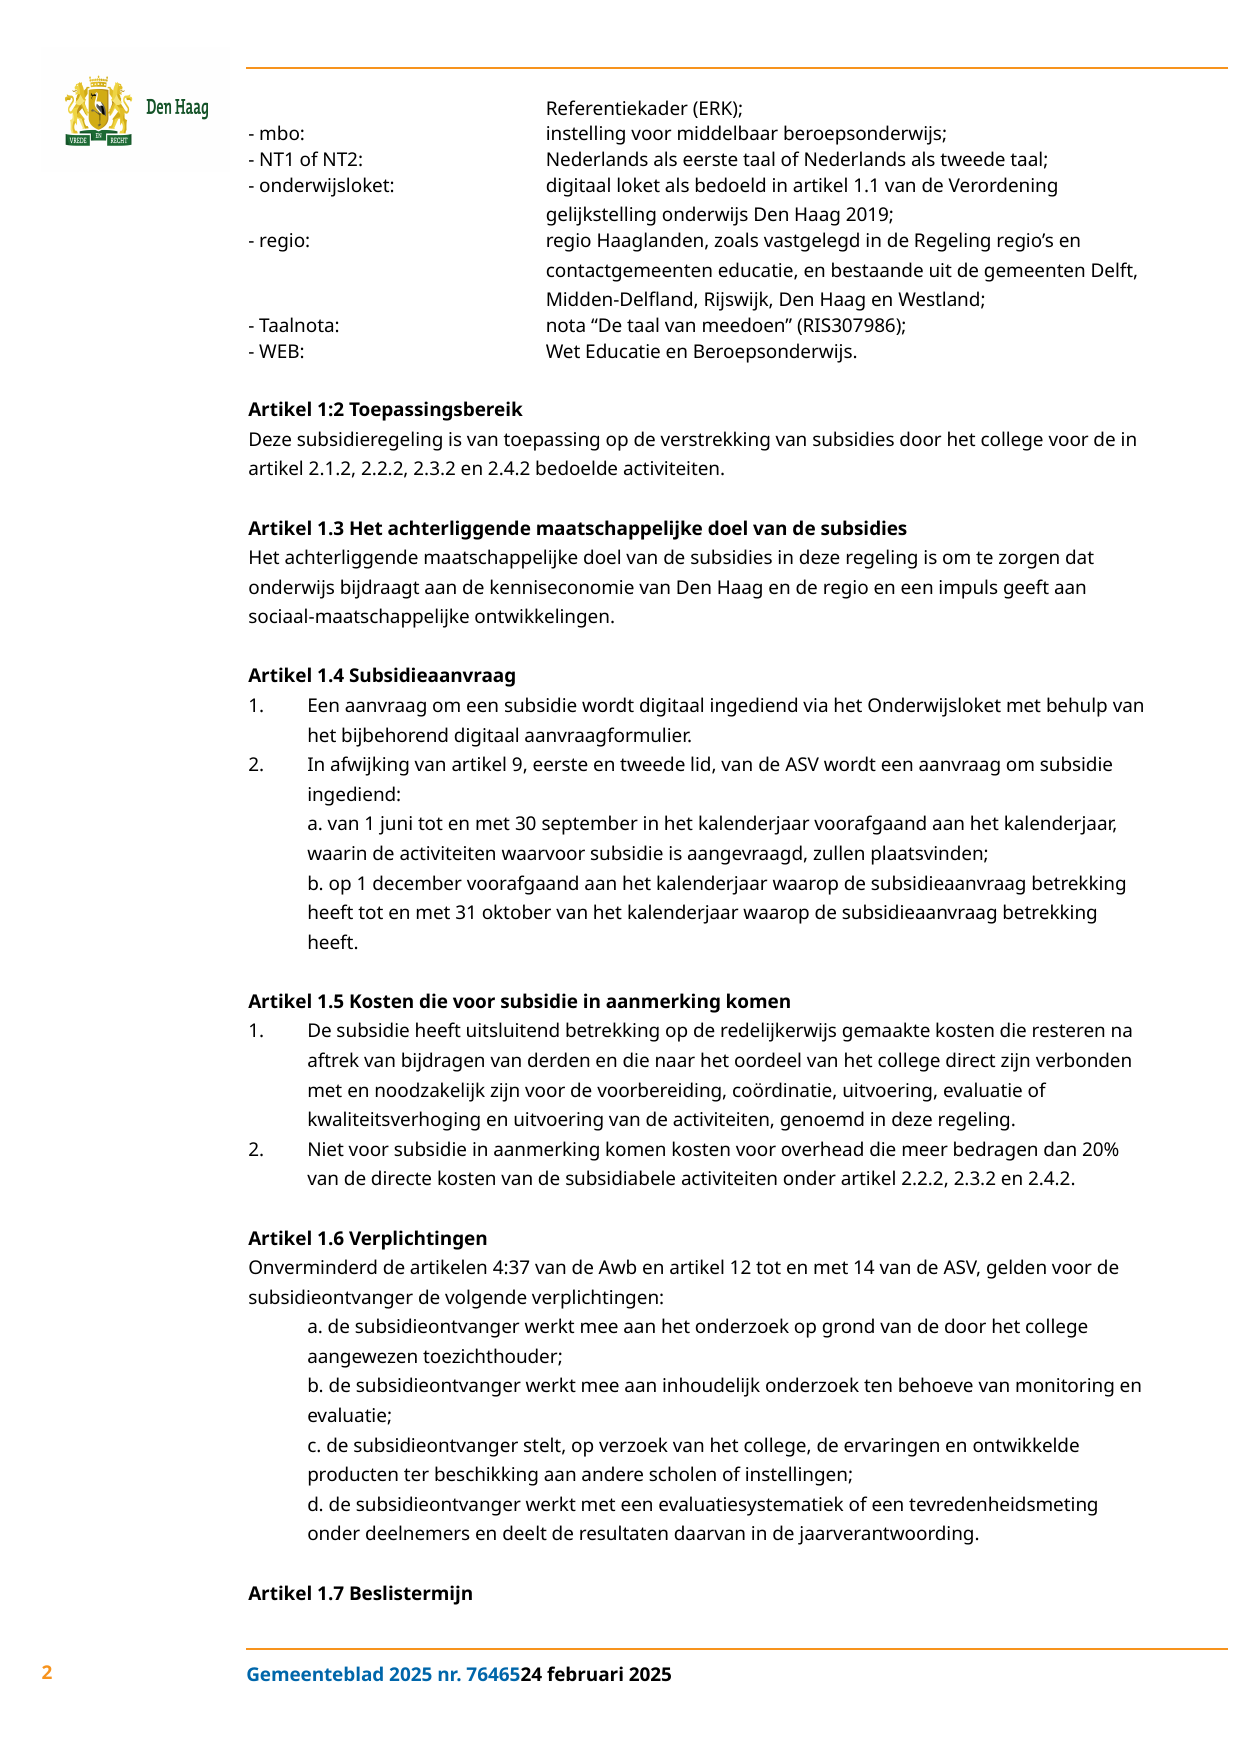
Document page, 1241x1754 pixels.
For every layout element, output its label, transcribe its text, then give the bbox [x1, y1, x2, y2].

table_cell - mbo: [248, 121, 546, 146]
text Artikel 1.4 Subsidieaanvraag [248, 663, 1152, 688]
table_cell - WEB: [248, 338, 546, 364]
table_cell Referentiekader (ERK); [546, 95, 1152, 121]
list Niet voor subsidie in aanmerking komen kosten voor overhead die meer bedragen dan 20% van de directe kosten van de subsidiabele activiteiten onder artikel 2.2.2, 2.3.2 en 2.4.2. [248, 1136, 1152, 1191]
table_cell Nederlands als eerste taal of Nederlands als tweede taal; [546, 146, 1152, 172]
text Artikel 1.7 Beslistermijn [248, 1580, 1152, 1606]
picture [41, 47, 231, 172]
text Het achterliggende maatschappelijke doel van de subsidies in deze regeling is om te zorgen dat onderwijs bijdraagt aan de kenniseconomie van Den Haag en de regio en een impuls geeft aan sociaal-maatschappelijke ontwikkelingen. [248, 544, 1152, 629]
list In afwijking van artikel 9, eerste en tweede lid, van de ASV wordt een aanvraag om subsidie ingediend: [248, 751, 1152, 807]
list d. de subsidieontvanger werkt met een evaluatiesystematiek of een tevredenheidsmeting onder deelnemers en deelt de resultaten daarvan in de jaarverantwoording. [248, 1491, 1152, 1546]
list c. de subsidieontvanger stelt, op verzoek van het college, de ervaringen en ontwikkelde producten ter beschikking aan andere scholen of instellingen; [248, 1432, 1152, 1487]
table_cell regio Haaglanden, zoals vastgelegd in de Regeling regio’s en contactgemeenten educatie, en bestaande uit de gemeenten Delft, Midden-Delfland, Rijswijk, Den Haag en Westland; [546, 227, 1152, 312]
table_cell instelling voor middelbaar beroepsonderwijs; [546, 121, 1152, 146]
list b. de subsidieontvanger werkt mee aan inhoudelijk onderzoek ten behoeve van monitoring en evaluatie; [248, 1373, 1152, 1428]
table_cell digitaal loket als bedoeld in artikel 1.1 van de Verordening gelijkstelling onderwijs Den Haag 2019; [546, 172, 1152, 227]
table_cell - regio: [248, 227, 546, 312]
text Onverminderd de artikelen 4:37 van de Awb en artikel 12 tot en met 14 van de ASV, gelden voor de subsidieontvanger de volgende verplichtingen: [248, 1254, 1152, 1310]
table_cell - Taalnota: [248, 312, 546, 338]
text Artikel 1:2 Toepassingsbereik [248, 396, 1152, 422]
text Artikel 1.3 Het achterliggende maatschappelijke doel van de subsidies [248, 515, 1152, 541]
list De subsidie heeft uitsluitend betrekking op de redelijkerwijs gemaakte kosten die resteren na aftrek van bijdragen van derden en die naar het oordeel van het college direct zijn verbonden met en noodzakelijk zijn voor de voorbereiding, coördinatie, uitvoering, evaluatie of kwaliteitsverhoging en uitvoering van de activiteiten, genoemd in deze regeling. [248, 1018, 1152, 1132]
list a. van 1 juni tot en met 30 september in het kalenderjaar voorafgaand aan het kalenderjaar, waarin de activiteiten waarvoor subsidie is aangevraagd, zullen plaatsvinden; [248, 811, 1152, 866]
table_cell - onderwijsloket: [248, 172, 546, 227]
table_cell Wet Educatie en Beroepsonderwijs. [546, 338, 1152, 364]
list a. de subsidieontvanger werkt mee aan het onderzoek op grond van de door het college aangewezen toezichthouder; [248, 1313, 1152, 1369]
text Deze subsidieregeling is van toepassing op de verstrekking van subsidies door het college voor de in artikel 2.1.2, 2.2.2, 2.3.2 en 2.4.2 bedoelde activiteiten. [248, 426, 1152, 481]
table_cell - NT1 of NT2: [248, 146, 546, 172]
list b. op 1 december voorafgaand aan het kalenderjaar waarop de subsidieaanvraag betrekking heeft tot en met 31 oktober van het kalenderjaar waarop de subsidieaanvraag betrekking heeft. [248, 870, 1152, 955]
text Artikel 1.5 Kosten die voor subsidie in aanmerking komen [248, 988, 1152, 1014]
list Een aanvraag om een subsidie wordt digitaal ingediend via het Onderwijsloket met behulp van het bijbehorend digitaal aanvraagformulier. [248, 692, 1152, 748]
text Artikel 1.6 Verplichtingen [248, 1225, 1152, 1251]
table_cell [248, 95, 546, 121]
table_cell nota “De taal van meedoen” (RIS307986); [546, 312, 1152, 338]
